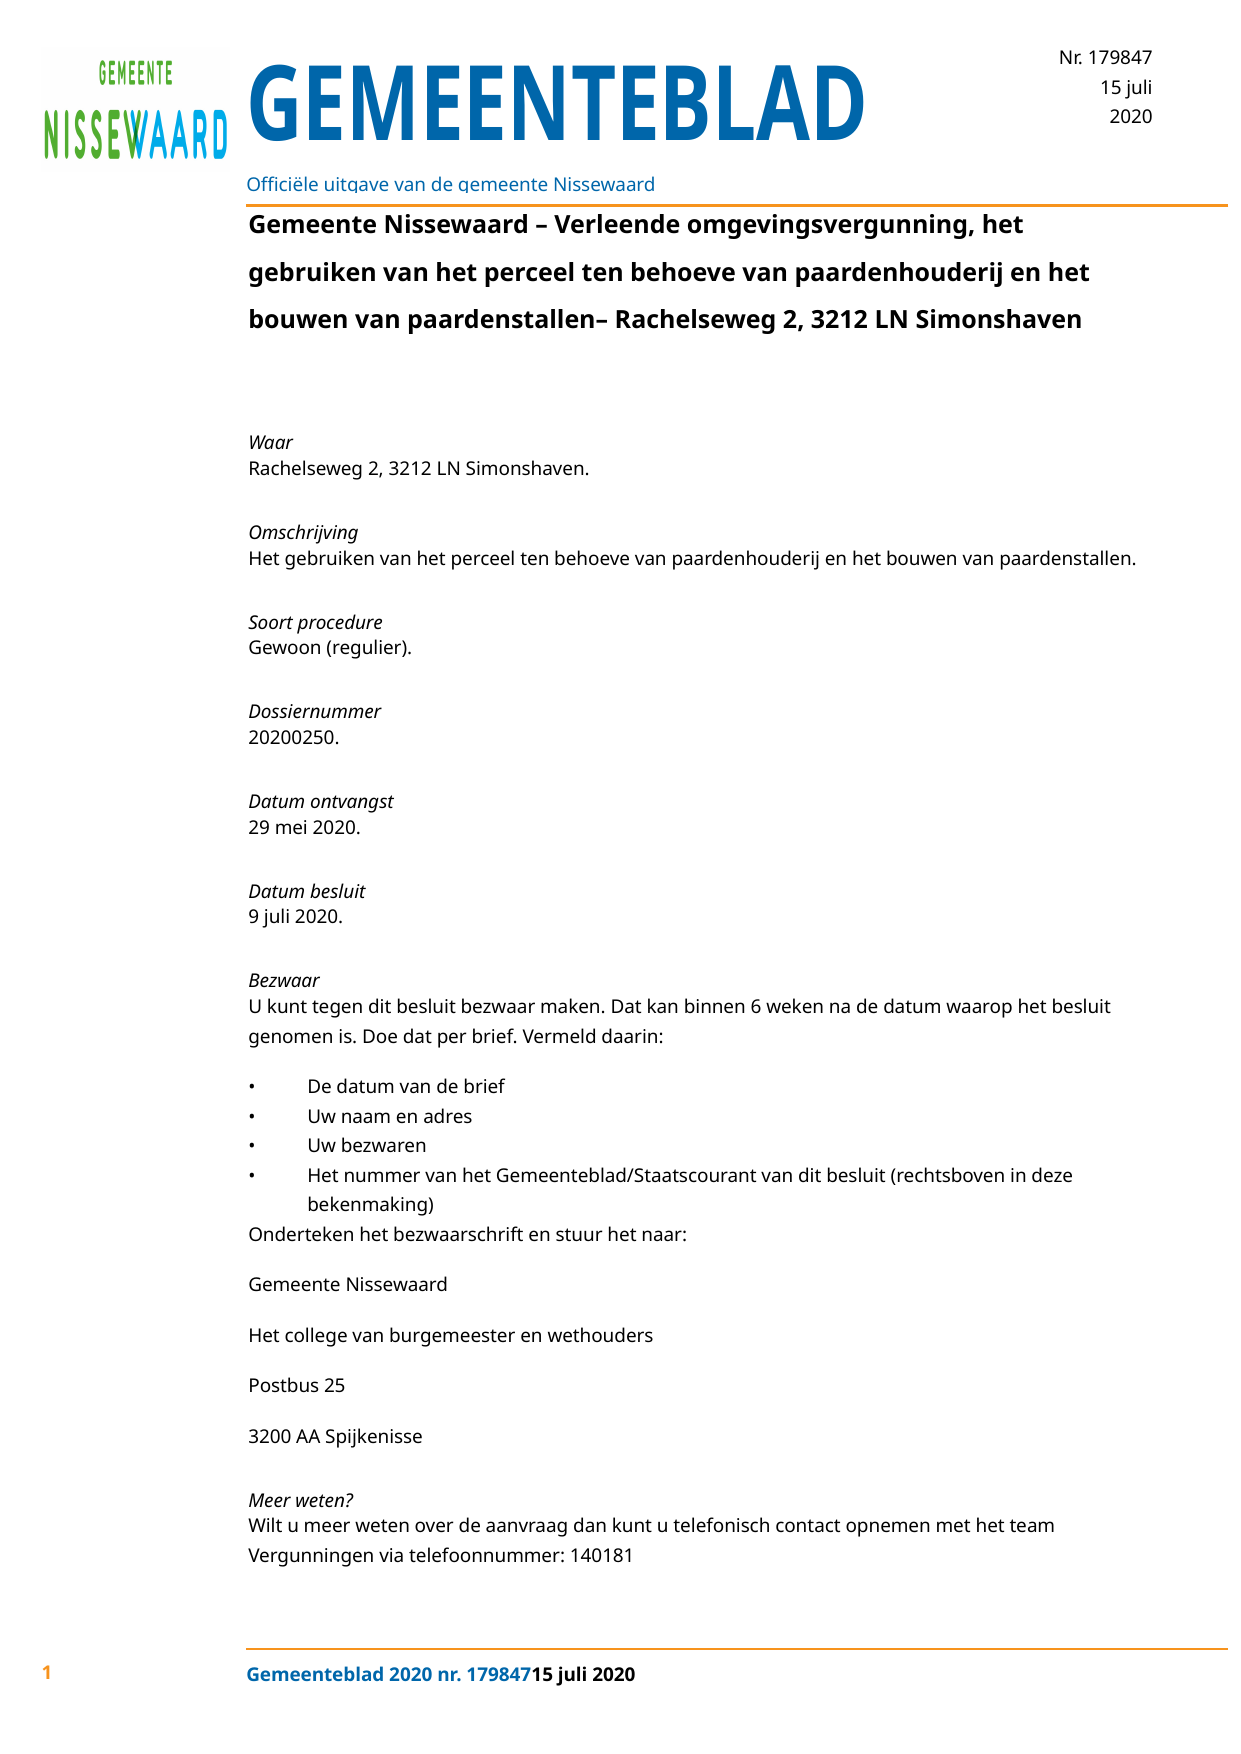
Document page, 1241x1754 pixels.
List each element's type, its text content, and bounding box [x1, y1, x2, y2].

picture [41, 47, 231, 172]
text Wilt u meer weten over de aanvraag dan kunt u telefonisch contact opnemen met het team Vergunningen via telefoonnummer: 140181 [248, 1513, 1152, 1568]
text Dossiernummer [248, 698, 1152, 724]
text Gemeente Nissewaard [248, 1272, 1152, 1297]
text Waar [248, 429, 1152, 455]
text Datum besluit [248, 878, 1152, 904]
text Het college van burgemeester en wethouders [248, 1322, 1152, 1348]
list Het nummer van het Gemeenteblad/Staatscourant van dit besluit (rechtsboven in deze bekenmaking) [248, 1162, 1152, 1217]
text Gewoon (regulier). [248, 634, 1152, 660]
text 29 mei 2020. [248, 814, 1152, 840]
text Onderteken het bezwaarschrift en stuur het naar: [248, 1221, 1152, 1247]
text Het gebruiken van het perceel ten behoeve van paardenhouderij en het bouwen van paardenstallen. [248, 545, 1152, 571]
text Rachelseweg 2, 3212 LN Simonshaven. [248, 455, 1152, 481]
text Omschrijving [248, 519, 1152, 545]
text 3200 AA Spijkenisse [248, 1423, 1152, 1449]
list De datum van de brief [248, 1073, 1152, 1099]
text Meer weten? [248, 1487, 1152, 1513]
text Datum ontvangst [248, 788, 1152, 814]
text Soort procedure [248, 609, 1152, 634]
text Gemeente Nissewaard – Verleende omgevingsvergunning, het gebruiken van het perceel ten behoeve van paardenhouderij en het bouwen van paardenstallen– Rachelseweg 2, 3212 LN Simonshaven [248, 207, 1152, 336]
list Uw bezwaren [248, 1132, 1152, 1158]
text Postbus 25 [248, 1372, 1152, 1398]
text U kunt tegen dit besluit bezwaar maken. Dat kan binnen 6 weken na de datum waarop het besluit genomen is. Doe dat per brief. Vermeld daarin: [248, 993, 1152, 1049]
text Bezwaar [248, 968, 1152, 993]
text 20200250. [248, 724, 1152, 750]
text 9 juli 2020. [248, 904, 1152, 929]
list Uw naam en adres [248, 1103, 1152, 1129]
